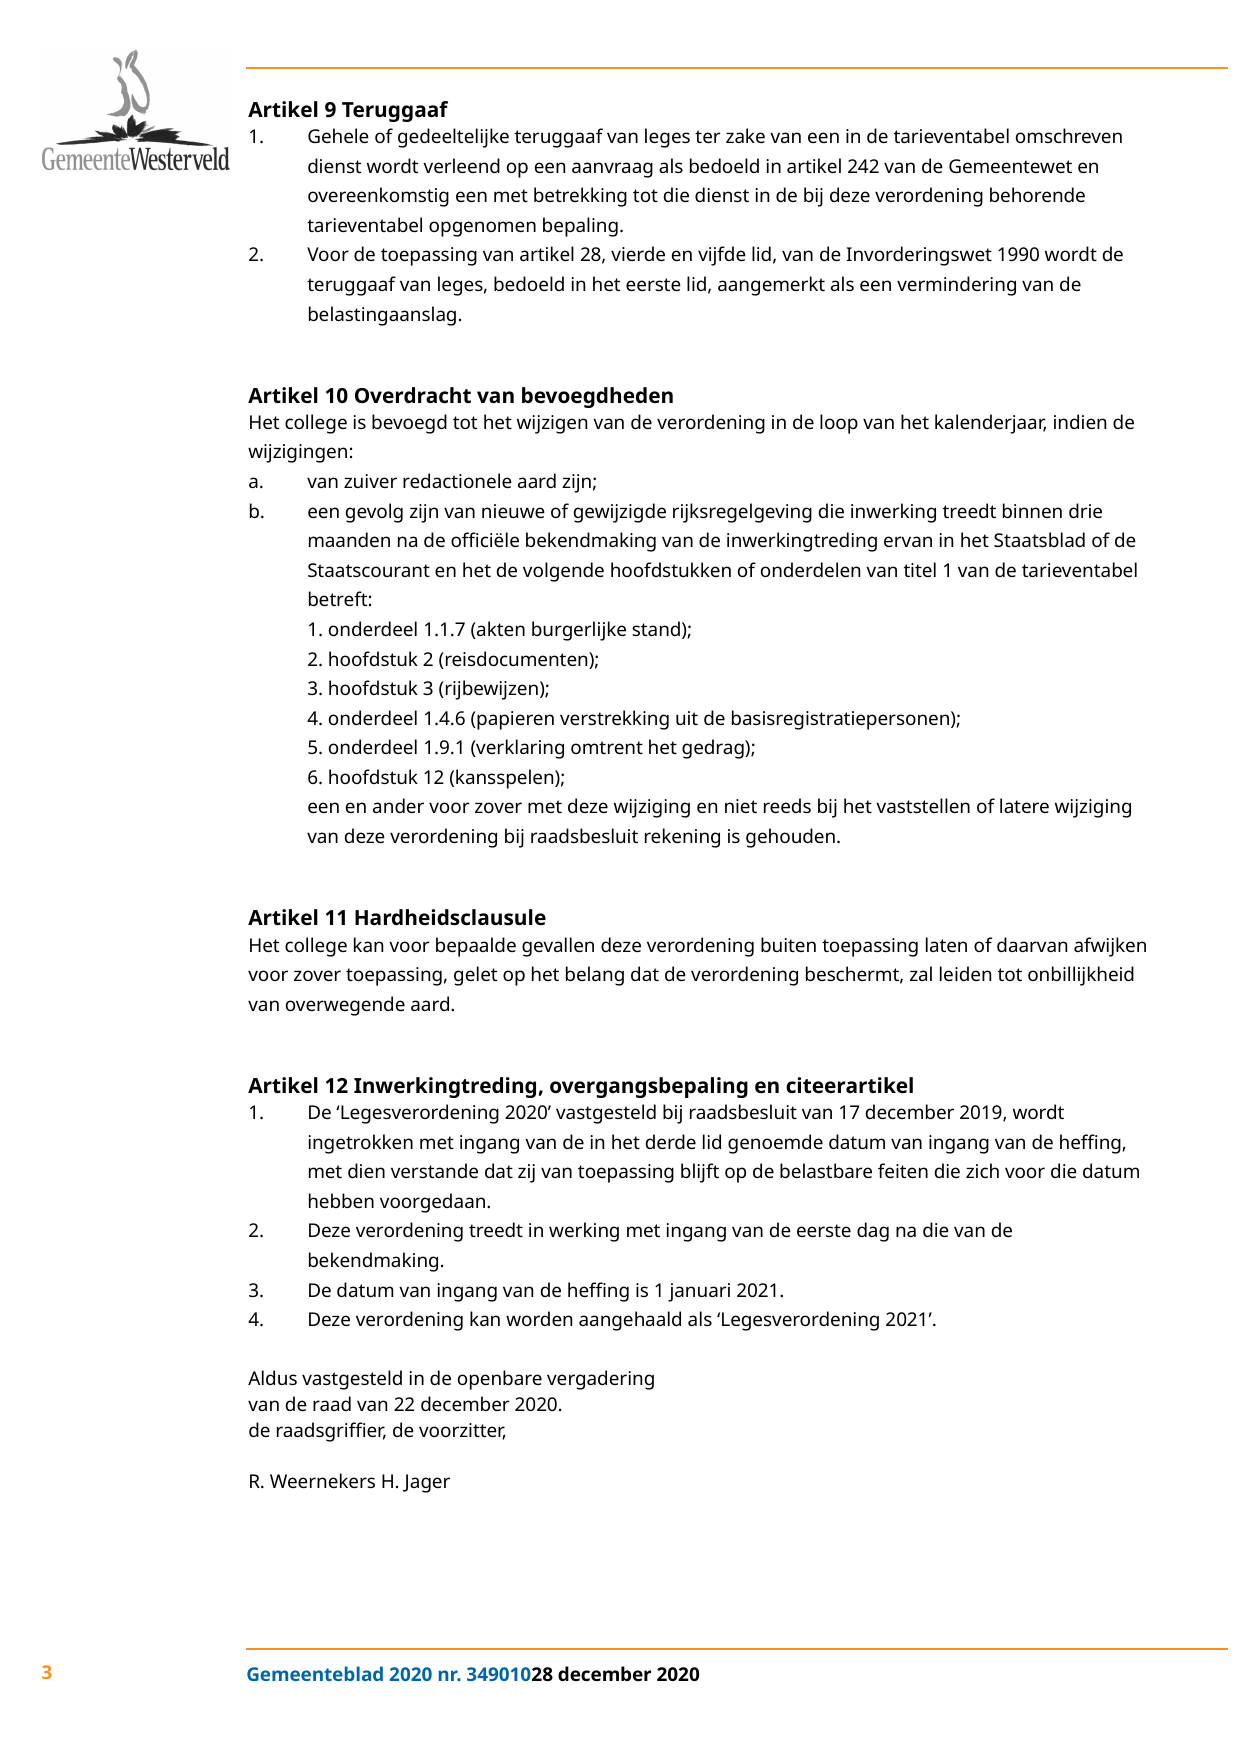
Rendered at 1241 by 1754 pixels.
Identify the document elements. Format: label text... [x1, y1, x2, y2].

list Voor de toepassing van artikel 28, vierde en vijfde lid, van de Invorderingswet 1990 wordt de teruggaaf van leges, bedoeld in het eerste lid, aangemerkt als een vermindering van de belastingaanslag. [248, 242, 1152, 326]
text de raadsgriffier, de voorzitter, [248, 1417, 1152, 1443]
list Deze verordening treedt in werking met ingang van de eerste dag na die van de bekendmaking. [248, 1218, 1152, 1273]
text Artikel 10 Overdracht van bevoegdheden [248, 381, 1152, 409]
list 1. onderdeel 1.1.7 (akten burgerlijke stand); [248, 616, 1152, 642]
list 6. hoofdstuk 12 (kansspelen); [248, 764, 1152, 790]
list een gevolg zijn van nieuwe of gewijzigde rijksregelgeving die inwerking treedt binnen drie maanden na de officiële bekendmaking van de inwerkingtreding ervan in het Staatsblad of de Staatscourant en het de volgende hoofdstukken of onderdelen van titel 1 van de tarieventabel betreft: [248, 498, 1152, 612]
text Artikel 11 Hardheidsclausule [248, 903, 1152, 932]
list Deze verordening kan worden aangehaald als ‘Legesverordening 2021’. [248, 1306, 1152, 1332]
list De ‘Legesverordening 2020’ vastgesteld bij raadsbesluit van 17 december 2019, wordt ingetrokken met ingang van de in het derde lid genoemde datum van ingang van de heffing, met dien verstande dat zij van toepassing blijft op de belastbare feiten die zich voor die datum hebben voorgedaan. [248, 1099, 1152, 1214]
list De datum van ingang van de heffing is 1 januari 2021. [248, 1277, 1152, 1303]
list 2. hoofdstuk 2 (reisdocumenten); [248, 646, 1152, 672]
text Het college kan voor bepaalde gevallen deze verordening buiten toepassing laten of daarvan afwijken voor zover toepassing, gelet op het belang dat de verordening beschermt, zal leiden tot onbillijkheid van overwegende aard. [248, 932, 1152, 1017]
list 3. hoofdstuk 3 (rijbewijzen); [248, 675, 1152, 701]
list van zuiver redactionele aard zijn; [248, 468, 1152, 494]
text van de raad van 22 december 2020. [248, 1391, 1152, 1417]
list Gehele of gedeeltelijke teruggaaf van leges ter zake van een in de tarieventabel omschreven dienst wordt verleend op een aanvraag als bedoeld in artikel 242 van de Gemeentewet en overeenkomstig een met betrekking tot die dienst in de bij deze verordening behorende tarieventabel opgenomen bepaling. [248, 123, 1152, 238]
text R. Weernekers H. Jager [248, 1468, 1152, 1494]
picture [41, 47, 231, 172]
text Het college is bevoegd tot het wijzigen van de verordening in de loop van het kalenderjaar, indien de wijzigingen: [248, 409, 1152, 464]
list 4. onderdeel 1.4.6 (papieren verstrekking uit de basisregistratiepersonen); [248, 705, 1152, 731]
text Artikel 9 Teruggaaf [248, 95, 1152, 123]
list een en ander voor zover met deze wijziging en niet reeds bij het vaststellen of latere wijziging van deze verordening bij raadsbesluit rekening is gehouden. [248, 794, 1152, 849]
text Aldus vastgesteld in de openbare vergadering [248, 1366, 1152, 1391]
text Artikel 12 Inwerkingtreding, overgangsbepaling en citeerartikel [248, 1071, 1152, 1099]
list 5. onderdeel 1.9.1 (verklaring omtrent het gedrag); [248, 734, 1152, 760]
